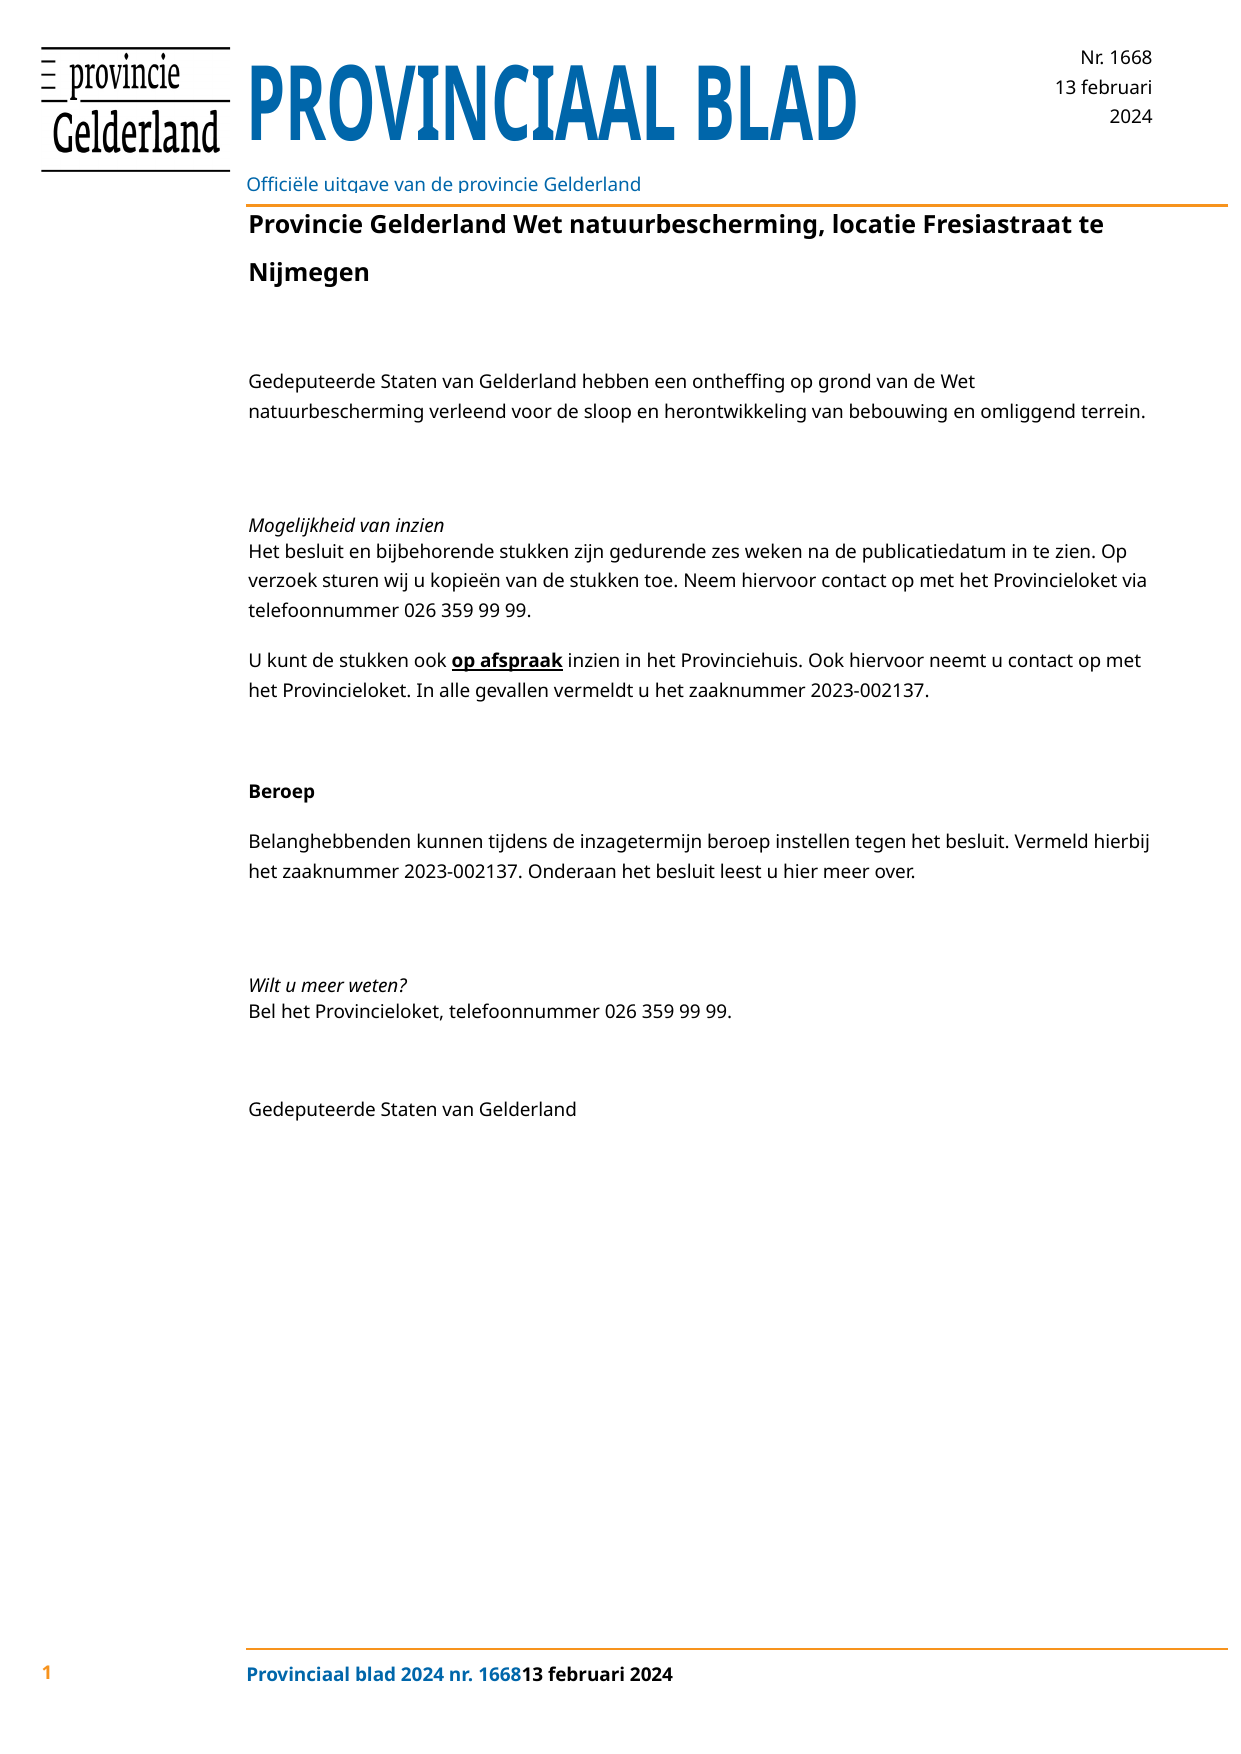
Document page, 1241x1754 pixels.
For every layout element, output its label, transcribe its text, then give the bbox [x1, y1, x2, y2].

text Het besluit en bijbehorende stukken zijn gedurende zes weken na de publicatiedatum in te zien. Op verzoek sturen wij u kopieën van de stukken toe. Neem hiervoor contact op met het Provincieloket via telefoonnummer 026 359 99 99. [248, 538, 1152, 623]
text Provincie Gelderland Wet natuurbescherming, locatie Fresiastraat te Nijmegen [248, 207, 1152, 288]
text Wilt u meer weten? [248, 972, 1152, 998]
text Belanghebbenden kunnen tijdens de inzagetermijn beroep instellen tegen het besluit. Vermeld hierbij het zaaknummer 2023-002137. Onderaan het besluit leest u hier meer over. [248, 828, 1152, 884]
text U kunt de stukken ook op afspraak inzien in het Provinciehuis. Ook hiervoor neemt u contact op met het Provincieloket. In alle gevallen vermeldt u het zaaknummer 2023-002137. [248, 648, 1152, 703]
text Gedeputeerde Staten van Gelderland [248, 1096, 1152, 1122]
text Beroep [248, 778, 1152, 804]
text Mogelijkheid van inzien [248, 512, 1152, 538]
text Bel het Provincieloket, telefoonnummer 026 359 99 99. [248, 998, 1152, 1024]
text Gedeputeerde Staten van Gelderland hebben een ontheffing op grond van de Wet natuurbescherming verleend voor de sloop en herontwikkeling van bebouwing en omliggend terrein. [248, 368, 1152, 424]
picture [41, 47, 231, 172]
